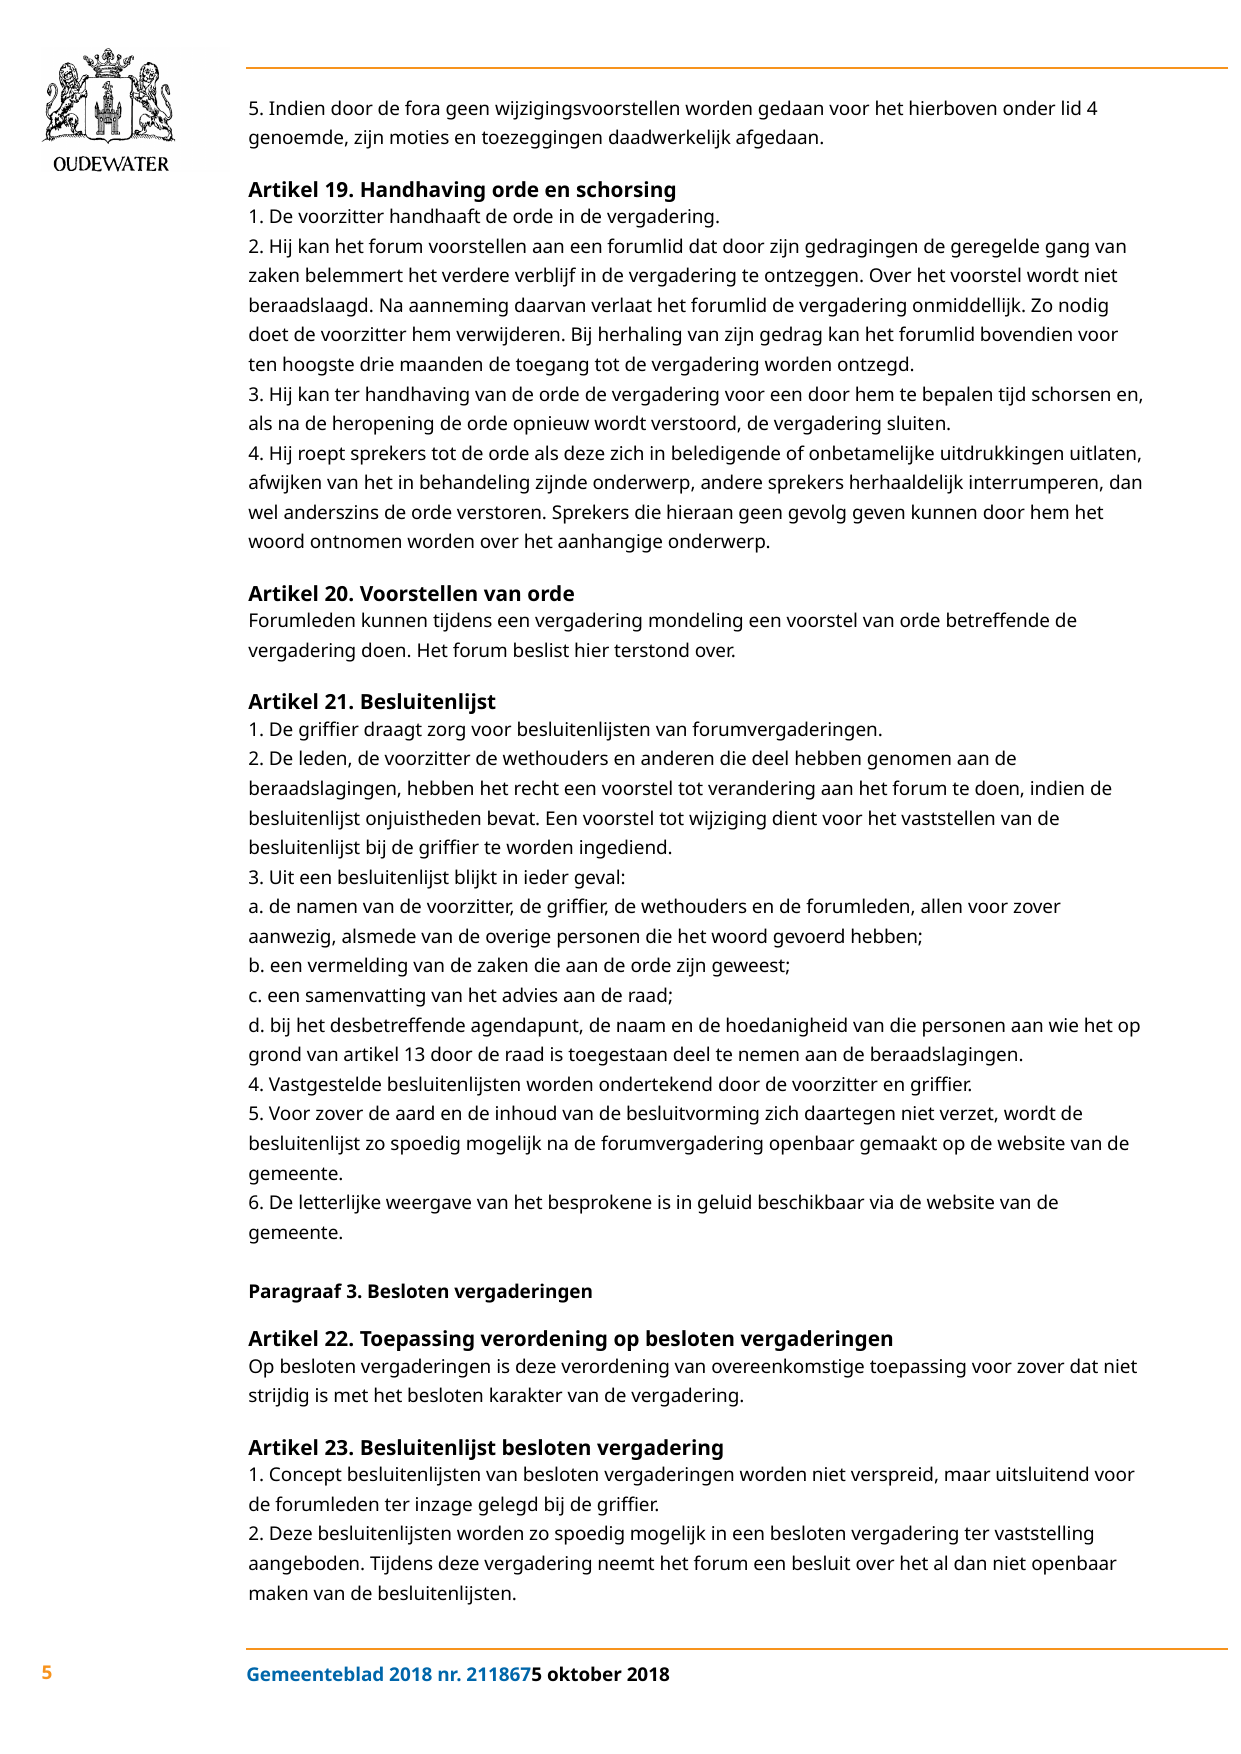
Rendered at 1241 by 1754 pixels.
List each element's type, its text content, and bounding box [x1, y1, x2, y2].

text 5. Indien door de fora geen wijzigingsvoorstellen worden gedaan voor het hierboven onder lid 4 genoemde, zijn moties en toezeggingen daadwerkelijk afgedaan. [248, 95, 1152, 150]
text 3. Hij kan ter handhaving van de orde de vergadering voor een door hem te bepalen tijd schorsen en, als na de heropening de orde opnieuw wordt verstoord, de vergadering sluiten. [248, 381, 1152, 436]
text Artikel 19. Handhaving orde en schorsing [248, 175, 1152, 203]
picture [41, 47, 231, 172]
text Artikel 23. Besluitenlijst besloten vergadering [248, 1433, 1152, 1461]
text Op besloten vergaderingen is deze verordening van overeenkomstige toepassing voor zover dat niet strijdig is met het besloten karakter van de vergadering. [248, 1353, 1152, 1408]
text 3. Uit een besluitenlijst blijkt in ieder geval: [248, 864, 1152, 889]
text b. een vermelding van de zaken die aan de orde zijn geweest; [248, 953, 1152, 978]
text 2. Hij kan het forum voorstellen aan een forumlid dat door zijn gedragingen de geregelde gang van zaken belemmert het verdere verblijf in de vergadering te ontzeggen. Over het voorstel wordt niet beraadslaagd. Na aanneming daarvan verlaat het forumlid de vergadering onmiddellijk. Zo nodig doet de voorzitter hem verwijderen. Bij herhaling van zijn gedrag kan het forumlid bovendien voor ten hoogste drie maanden de toegang tot de vergadering worden ontzegd. [248, 233, 1152, 377]
text Artikel 22. Toepassing verordening op besloten vergaderingen [248, 1324, 1152, 1353]
text Artikel 20. Voorstellen van orde [248, 579, 1152, 607]
text 6. De letterlijke weergave van het besprokene is in geluid beschikbaar via de website van de gemeente. [248, 1189, 1152, 1244]
text 2. Deze besluitenlijsten worden zo spoedig mogelijk in een besloten vergadering ter vaststelling aangeboden. Tijdens deze vergadering neemt het forum een besluit over het al dan niet openbaar maken van de besluitenlijsten. [248, 1521, 1152, 1606]
text d. bij het desbetreffende agendapunt, de naam en de hoedanigheid van die personen aan wie het op grond van artikel 13 door de raad is toegestaan deel te nemen aan de beraadslagingen. [248, 1012, 1152, 1067]
text 1. De griffier draagt zorg voor besluitenlijsten van forumvergaderingen. [248, 716, 1152, 742]
text 4. Hij roept sprekers tot de orde als deze zich in beledigende of onbetamelijke uitdrukkingen uitlaten, afwijken van het in behandeling zijnde onderwerp, andere sprekers herhaaldelijk interrumperen, dan wel anderszins de orde verstoren. Sprekers die hieraan geen gevolg geven kunnen door hem het woord ontnomen worden over het aanhangige onderwerp. [248, 440, 1152, 554]
text Forumleden kunnen tijdens een vergadering mondeling een voorstel van orde betreffende de vergadering doen. Het forum beslist hier terstond over. [248, 607, 1152, 663]
text a. de namen van de voorzitter, de griffier, de wethouders en de forumleden, allen voor zover aanwezig, alsmede van de overige personen die het woord gevoerd hebben; [248, 893, 1152, 949]
text Paragraaf 3. Besloten vergaderingen [248, 1278, 1152, 1304]
text 5. Voor zover de aard en de inhoud van de besluitvorming zich daartegen niet verzet, wordt de besluitenlijst zo spoedig mogelijk na de forumvergadering openbaar gemaakt op de website van de gemeente. [248, 1101, 1152, 1185]
text 2. De leden, de voorzitter de wethouders en anderen die deel hebben genomen aan de beraadslagingen, hebben het recht een voorstel tot verandering aan het forum te doen, indien de besluitenlijst onjuistheden bevat. Een voorstel tot wijziging dient voor het vaststellen van de besluitenlijst bij de griffier te worden ingediend. [248, 746, 1152, 860]
text 4. Vastgestelde besluitenlijsten worden ondertekend door de voorzitter en griffier. [248, 1071, 1152, 1097]
text 1. De voorzitter handhaaft de orde in de vergadering. [248, 203, 1152, 229]
text 1. Concept besluitenlijsten van besloten vergaderingen worden niet verspreid, maar uitsluitend voor de forumleden ter inzage gelegd bij de griffier. [248, 1461, 1152, 1517]
text c. een samenvatting van het advies aan de raad; [248, 982, 1152, 1008]
text Artikel 21. Besluitenlijst [248, 687, 1152, 716]
